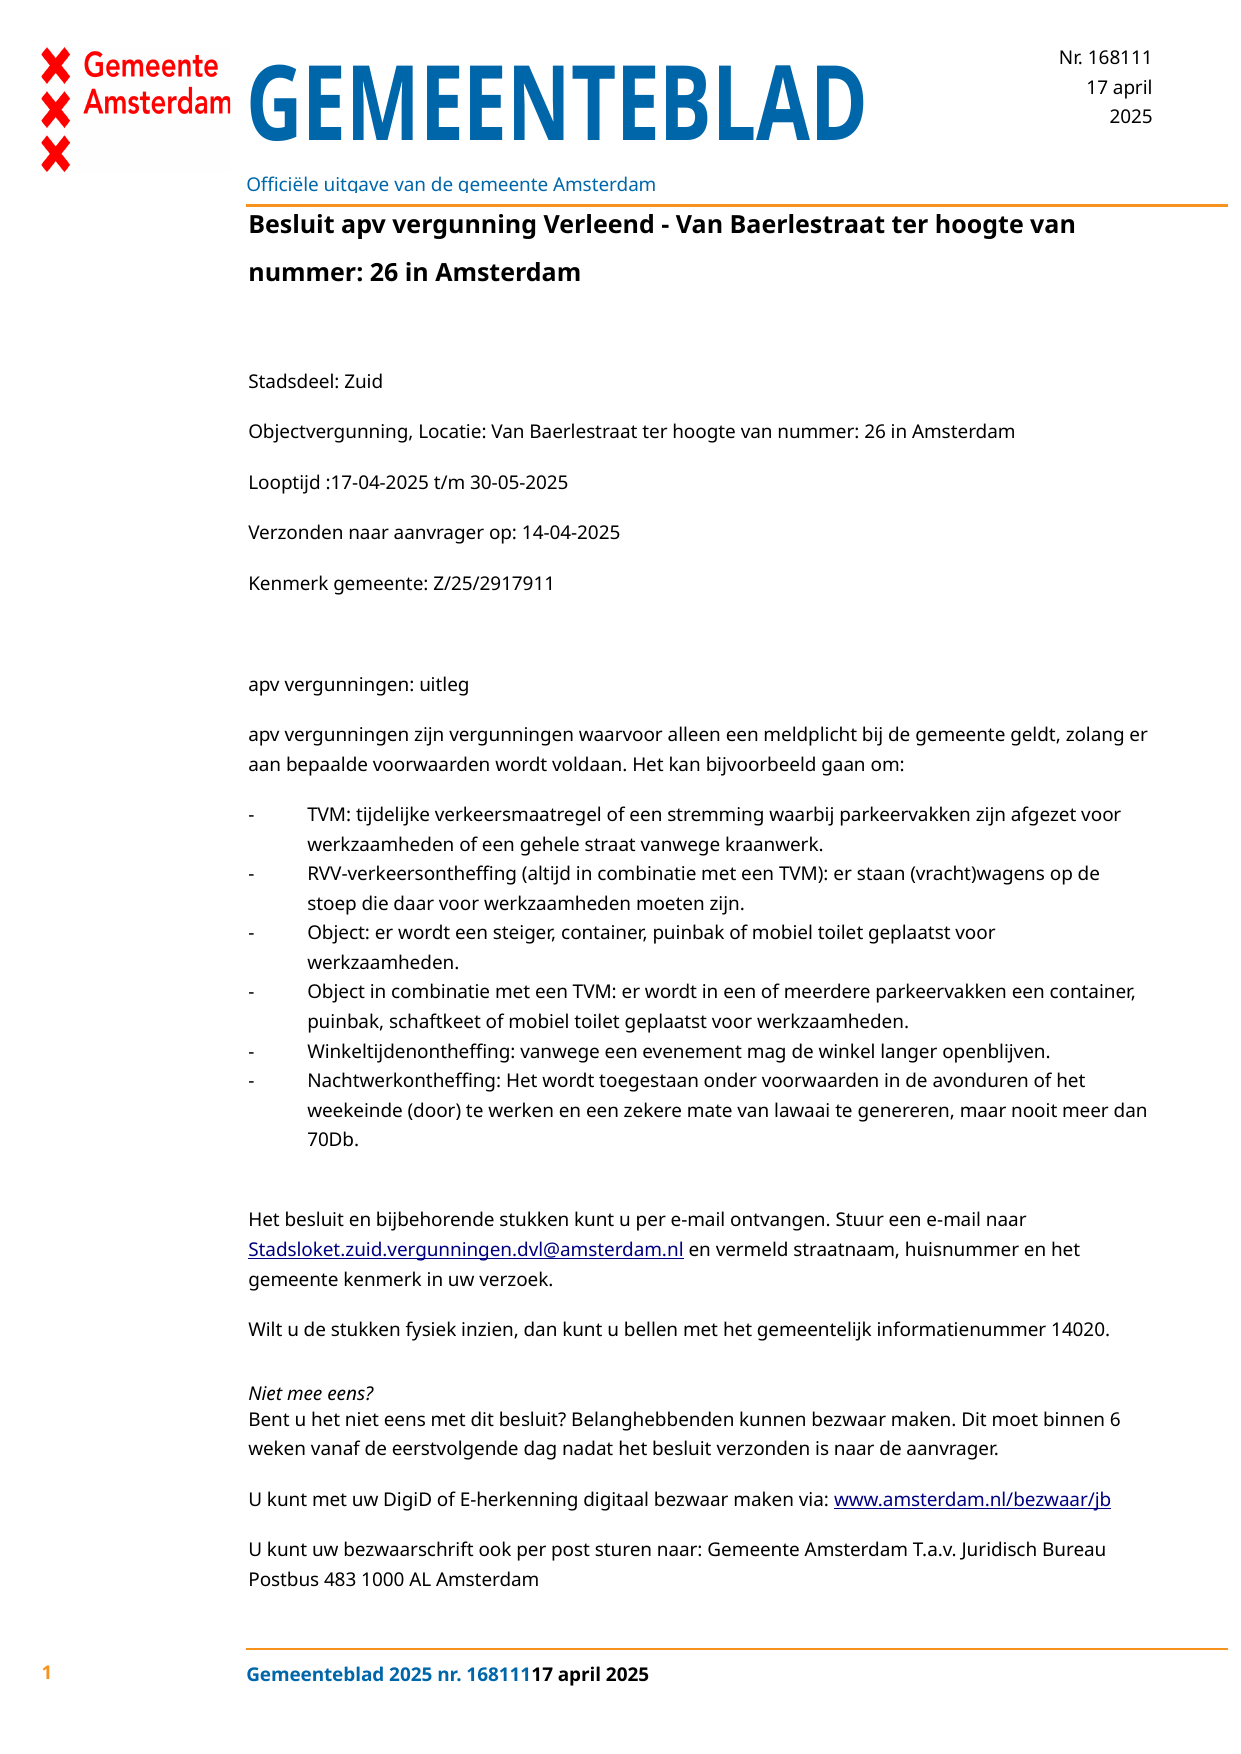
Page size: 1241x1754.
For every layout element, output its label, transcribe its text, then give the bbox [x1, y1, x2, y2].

text Niet mee eens? [248, 1380, 1152, 1406]
text Wilt u de stukken fysiek inzien, dan kunt u bellen met het gemeentelijk informatienummer 14020. [248, 1316, 1152, 1342]
text apv vergunningen zijn vergunningen waarvoor alleen een meldplicht bij de gemeente geldt, zolang er aan bepaalde voorwaarden wordt voldaan. Het kan bijvoorbeeld gaan om: [248, 721, 1152, 777]
text U kunt uw bezwaarschrift ook per post sturen naar: Gemeente Amsterdam T.a.v. Juridisch Bureau Postbus 483 1000 AL Amsterdam [248, 1536, 1152, 1592]
text apv vergunningen: uitleg [248, 671, 1152, 697]
list Object: er wordt een steiger, container, puinbak of mobiel toilet geplaatst voor werkzaamheden. [248, 919, 1152, 975]
text Kenmerk gemeente: Z/25/2917911 [248, 570, 1152, 596]
list RVV-verkeersontheffing (altijd in combinatie met een TVM): er staan (vracht)wagens op de stoep die daar voor werkzaamheden moeten zijn. [248, 860, 1152, 916]
text U kunt met uw DigiD of E-herkenning digitaal bezwaar maken via: www.amsterdam.nl/bezwaar/jb [248, 1486, 1152, 1512]
list Nachtwerkontheffing: Het wordt toegestaan onder voorwaarden in de avonduren of het weekeinde (door) te werken en een zekere mate van lawaai te genereren, maar nooit meer dan 70Db. [248, 1067, 1152, 1152]
text Looptijd :17-04-2025 t/m 30-05-2025 [248, 469, 1152, 495]
text Verzonden naar aanvrager op: 14-04-2025 [248, 519, 1152, 545]
list Winkeltijdenontheffing: vanwege een evenement mag de winkel langer openblijven. [248, 1038, 1152, 1064]
text Objectvergunning, Locatie: Van Baerlestraat ter hoogte van nummer: 26 in Amsterdam [248, 419, 1152, 444]
list TVM: tijdelijke verkeersmaatregel of een stremming waarbij parkeervakken zijn afgezet voor werkzaamheden of een gehele straat vanwege kraanwerk. [248, 801, 1152, 857]
list Object in combinatie met een TVM: er wordt in een of meerdere parkeervakken een container, puinbak, schaftkeet of mobiel toilet geplaatst voor werkzaamheden. [248, 979, 1152, 1034]
text Het besluit en bijbehorende stukken kunt u per e-mail ontvangen. Stuur een e-mail naar Stadsloket.zuid.vergunningen.dvl@amsterdam.nl en vermeld straatnaam, huisnummer en het gemeente kenmerk in uw verzoek. [248, 1207, 1152, 1292]
text Stadsdeel: Zuid [248, 368, 1152, 394]
picture [41, 47, 231, 172]
text Bent u het niet eens met dit besluit? Belanghebbenden kunnen bezwaar maken. Dit moet binnen 6 weken vanaf de eerstvolgende dag nadat het besluit verzonden is naar de aanvrager. [248, 1406, 1152, 1461]
text Besluit apv vergunning Verleend - Van Baerlestraat ter hoogte van nummer: 26 in Amsterdam [248, 207, 1152, 288]
